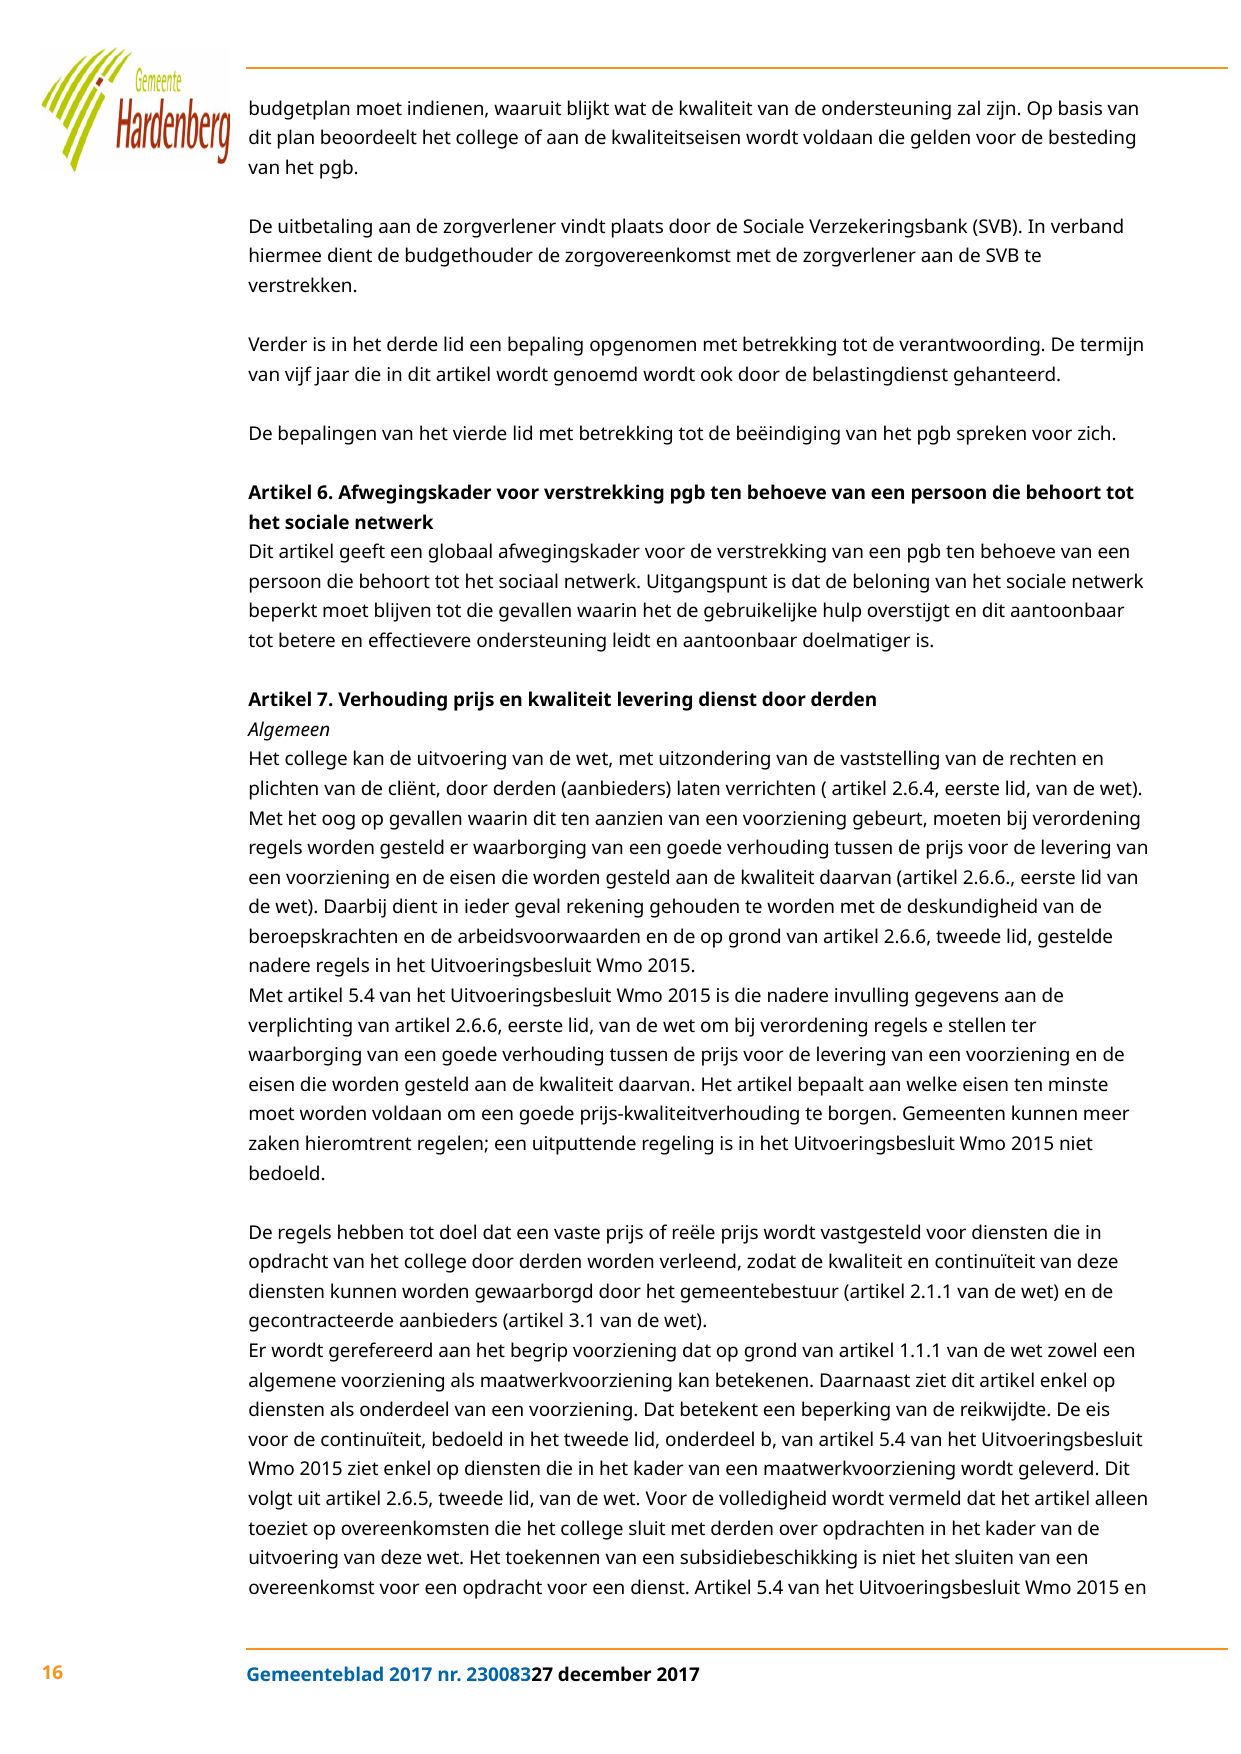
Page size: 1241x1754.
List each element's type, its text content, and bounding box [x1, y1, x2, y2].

text Artikel 6. Afwegingskader voor verstrekking pgb ten behoeve van een persoon die behoort tot het sociale netwerk [248, 479, 1152, 535]
text Verder is in het derde lid een bepaling opgenomen met betrekking tot de verantwoording. De termijn van vijf jaar die in dit artikel wordt genoemd wordt ook door de belastingdienst gehanteerd. [248, 331, 1152, 387]
text De uitbetaling aan de zorgverlener vindt plaats door de Sociale Verzekeringsbank (SVB). In verband hiermee dient de budgethouder de zorgovereenkomst met de zorgverlener aan de SVB te verstrekken. [248, 213, 1152, 298]
text Met artikel 5.4 van het Uitvoeringsbesluit Wmo 2015 is die nadere invulling gegevens aan de verplichting van artikel 2.6.6, eerste lid, van de wet om bij verordening regels e stellen ter waarborging van een goede verhouding tussen de prijs voor de levering van een voorziening en de eisen die worden gesteld aan de kwaliteit daarvan. Het artikel bepaalt aan welke eisen ten minste moet worden voldaan om een goede prijs-kwaliteitverhouding te borgen. Gemeenten kunnen meer zaken hieromtrent regelen; een uitputtende regeling is in het Uitvoeringsbesluit Wmo 2015 niet bedoeld. [248, 982, 1152, 1186]
text Artikel 7. Verhouding prijs en kwaliteit levering dienst door derden [248, 686, 1152, 712]
text budgetplan moet indienen, waaruit blijkt wat de kwaliteit van de ondersteuning zal zijn. Op basis van dit plan beoordeelt het college of aan de kwaliteitseisen wordt voldaan die gelden voor de besteding van het pgb. [248, 95, 1152, 180]
text De bepalingen van het vierde lid met betrekking tot de beëindiging van het pgb spreken voor zich. [248, 420, 1152, 446]
text Er wordt gerefereerd aan het begrip voorziening dat op grond van artikel 1.1.1 van de wet zowel een algemene voorziening als maatwerkvoorziening kan betekenen. Daarnaast ziet dit artikel enkel op diensten als onderdeel van een voorziening. Dat betekent een beperking van de reikwijdte. De eis voor de continuïteit, bedoeld in het tweede lid, onderdeel b, van artikel 5.4 van het Uitvoeringsbesluit Wmo 2015 ziet enkel op diensten die in het kader van een maatwerkvoorziening wordt geleverd. Dit volgt uit artikel 2.6.5, tweede lid, van de wet. Voor de volledigheid wordt vermeld dat het artikel alleen toeziet op overeenkomsten die het college sluit met derden over opdrachten in het kader van de uitvoering van deze wet. Het toekennen van een subsidiebeschikking is niet het sluiten van een overeenkomst voor een opdracht voor een dienst. Artikel 5.4 van het Uitvoeringsbesluit Wmo 2015 en [248, 1337, 1152, 1600]
picture [41, 47, 231, 172]
text Dit artikel geeft een globaal afwegingskader voor de verstrekking van een pgb ten behoeve van een persoon die behoort tot het sociaal netwerk. Uitgangspunt is dat de beloning van het sociale netwerk beperkt moet blijven tot die gevallen waarin het de gebruikelijke hulp overstijgt en dit aantoonbaar tot betere en effectievere ondersteuning leidt en aantoonbaar doelmatiger is. [248, 538, 1152, 653]
text Het college kan de uitvoering van de wet, met uitzondering van de vaststelling van de rechten en plichten van de cliënt, door derden (aanbieders) laten verrichten ( artikel 2.6.4, eerste lid, van de wet). Met het oog op gevallen waarin dit ten aanzien van een voorziening gebeurt, moeten bij verordening regels worden gesteld er waarborging van een goede verhouding tussen de prijs voor de levering van een voorziening en de eisen die worden gesteld aan de kwaliteit daarvan (artikel 2.6.6., eerste lid van de wet). Daarbij dient in ieder geval rekening gehouden te worden met de deskundigheid van de beroepskrachten en de arbeidsvoorwaarden en de op grond van artikel 2.6.6, tweede lid, gestelde nadere regels in het Uitvoeringsbesluit Wmo 2015. [248, 746, 1152, 978]
text Algemeen [248, 716, 1152, 742]
text De regels hebben tot doel dat een vaste prijs of reële prijs wordt vastgesteld voor diensten die in opdracht van het college door derden worden verleend, zodat de kwaliteit en continuïteit van deze diensten kunnen worden gewaarborgd door het gemeentebestuur (artikel 2.1.1 van de wet) en de gecontracteerde aanbieders (artikel 3.1 van de wet). [248, 1219, 1152, 1333]
